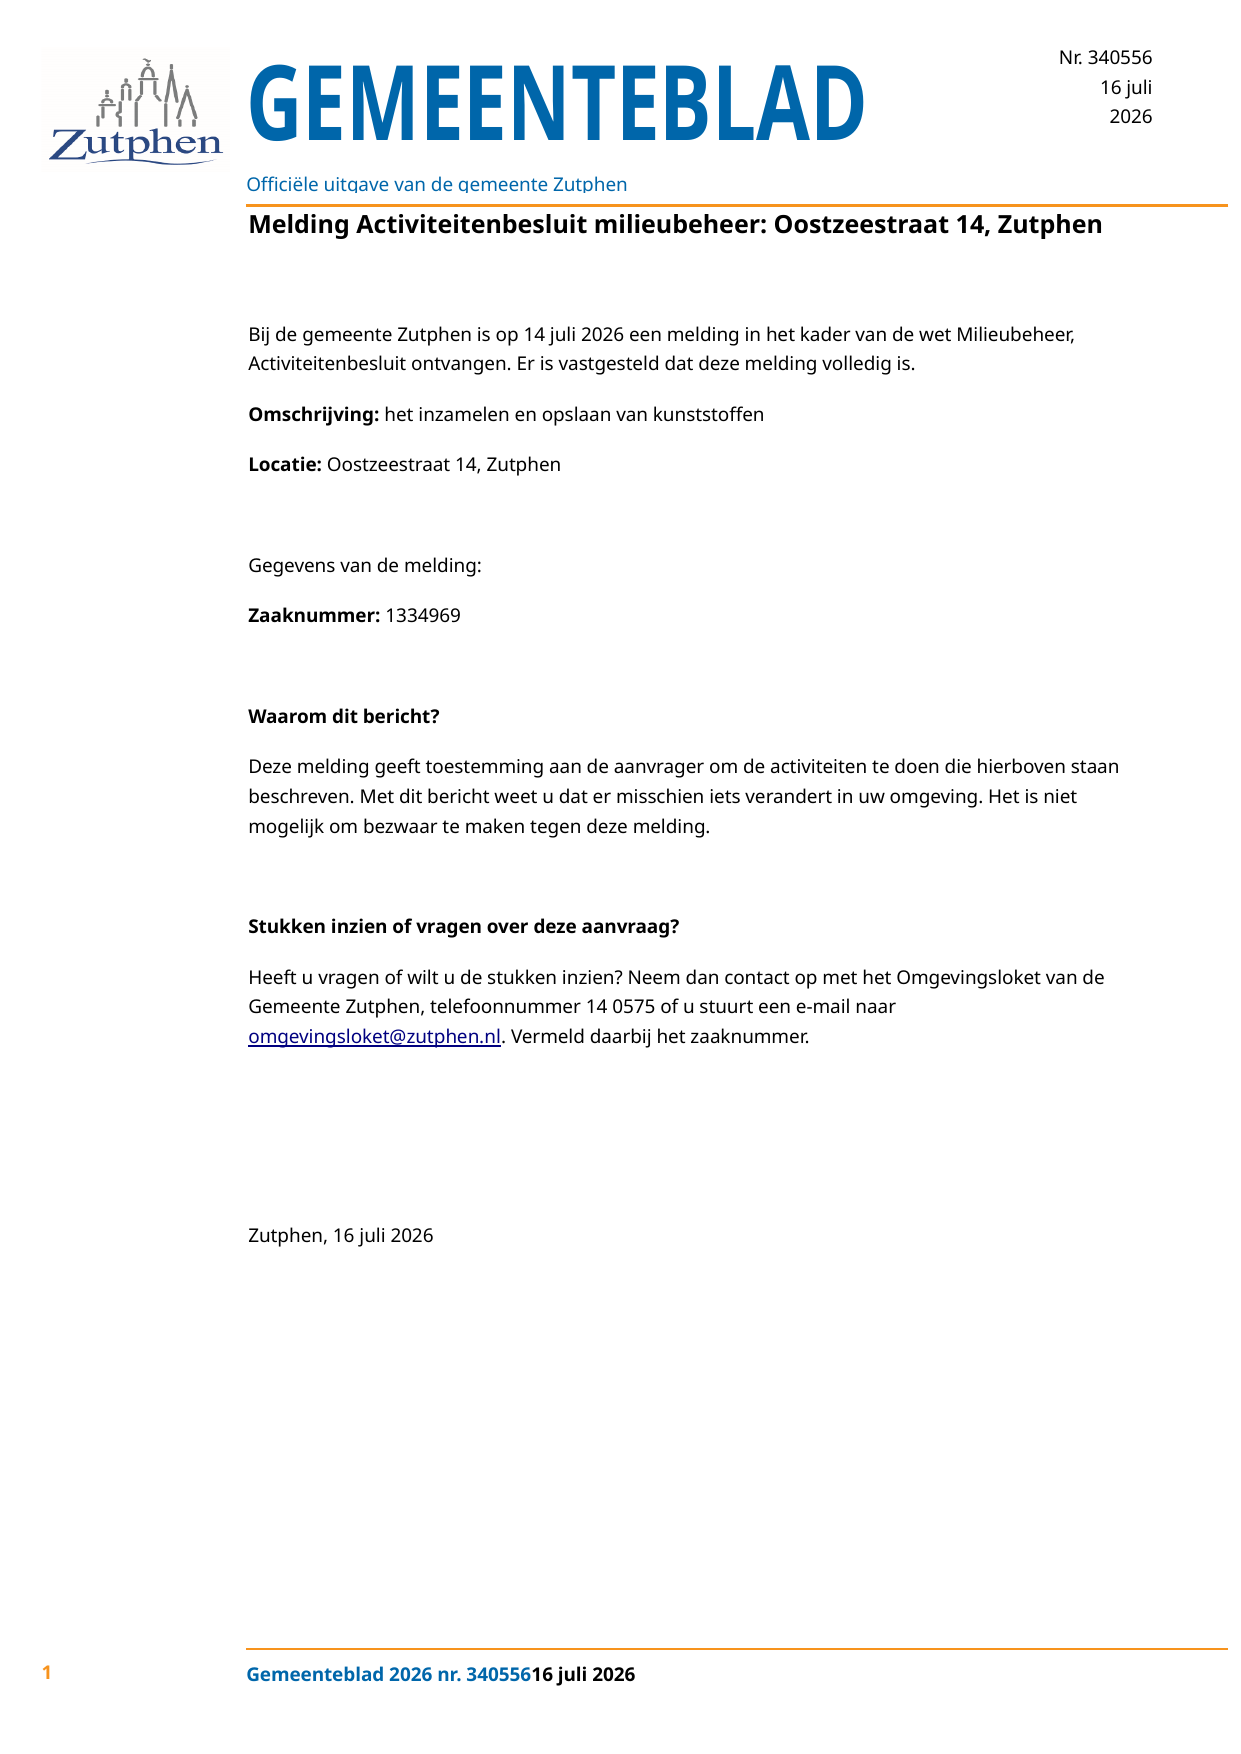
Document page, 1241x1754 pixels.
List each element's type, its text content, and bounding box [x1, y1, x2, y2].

text Locatie: Oostzeestraat 14, Zutphen [248, 451, 1152, 477]
text Heeft u vragen of wilt u de stukken inzien? Neem dan contact op met het Omgevingsloket van de Gemeente Zutphen, telefoonnummer 14 0575 of u stuurt een e-mail naar omgevingsloket@zutphen.nl. Vermeld daarbij het zaaknummer. [248, 964, 1152, 1049]
text Gegevens van de melding: [248, 552, 1152, 578]
text Omschrijving: het inzamelen en opslaan van kunststoffen [248, 401, 1152, 426]
picture [41, 47, 231, 172]
text Stukken inzien of vragen over deze aanvraag? [248, 914, 1152, 939]
text Bij de gemeente Zutphen is op 14 juli 2026 een melding in het kader van de wet Milieubeheer, Activiteitenbesluit ontvangen. Er is vastgesteld dat deze melding volledig is. [248, 321, 1152, 376]
text Deze melding geeft toestemming aan de aanvrager om de activiteiten te doen die hierboven staan beschreven. Met dit bericht weet u dat er misschien iets verandert in uw omgeving. Het is niet mogelijk om bezwaar te maken tegen deze melding. [248, 754, 1152, 838]
text Waarom dit bericht? [248, 703, 1152, 729]
text Zaaknummer: 1334969 [248, 602, 1152, 628]
text Zutphen, 16 juli 2026 [248, 1222, 1152, 1248]
text Melding Activiteitenbesluit milieubeheer: Oostzeestraat 14, Zutphen [248, 207, 1152, 241]
